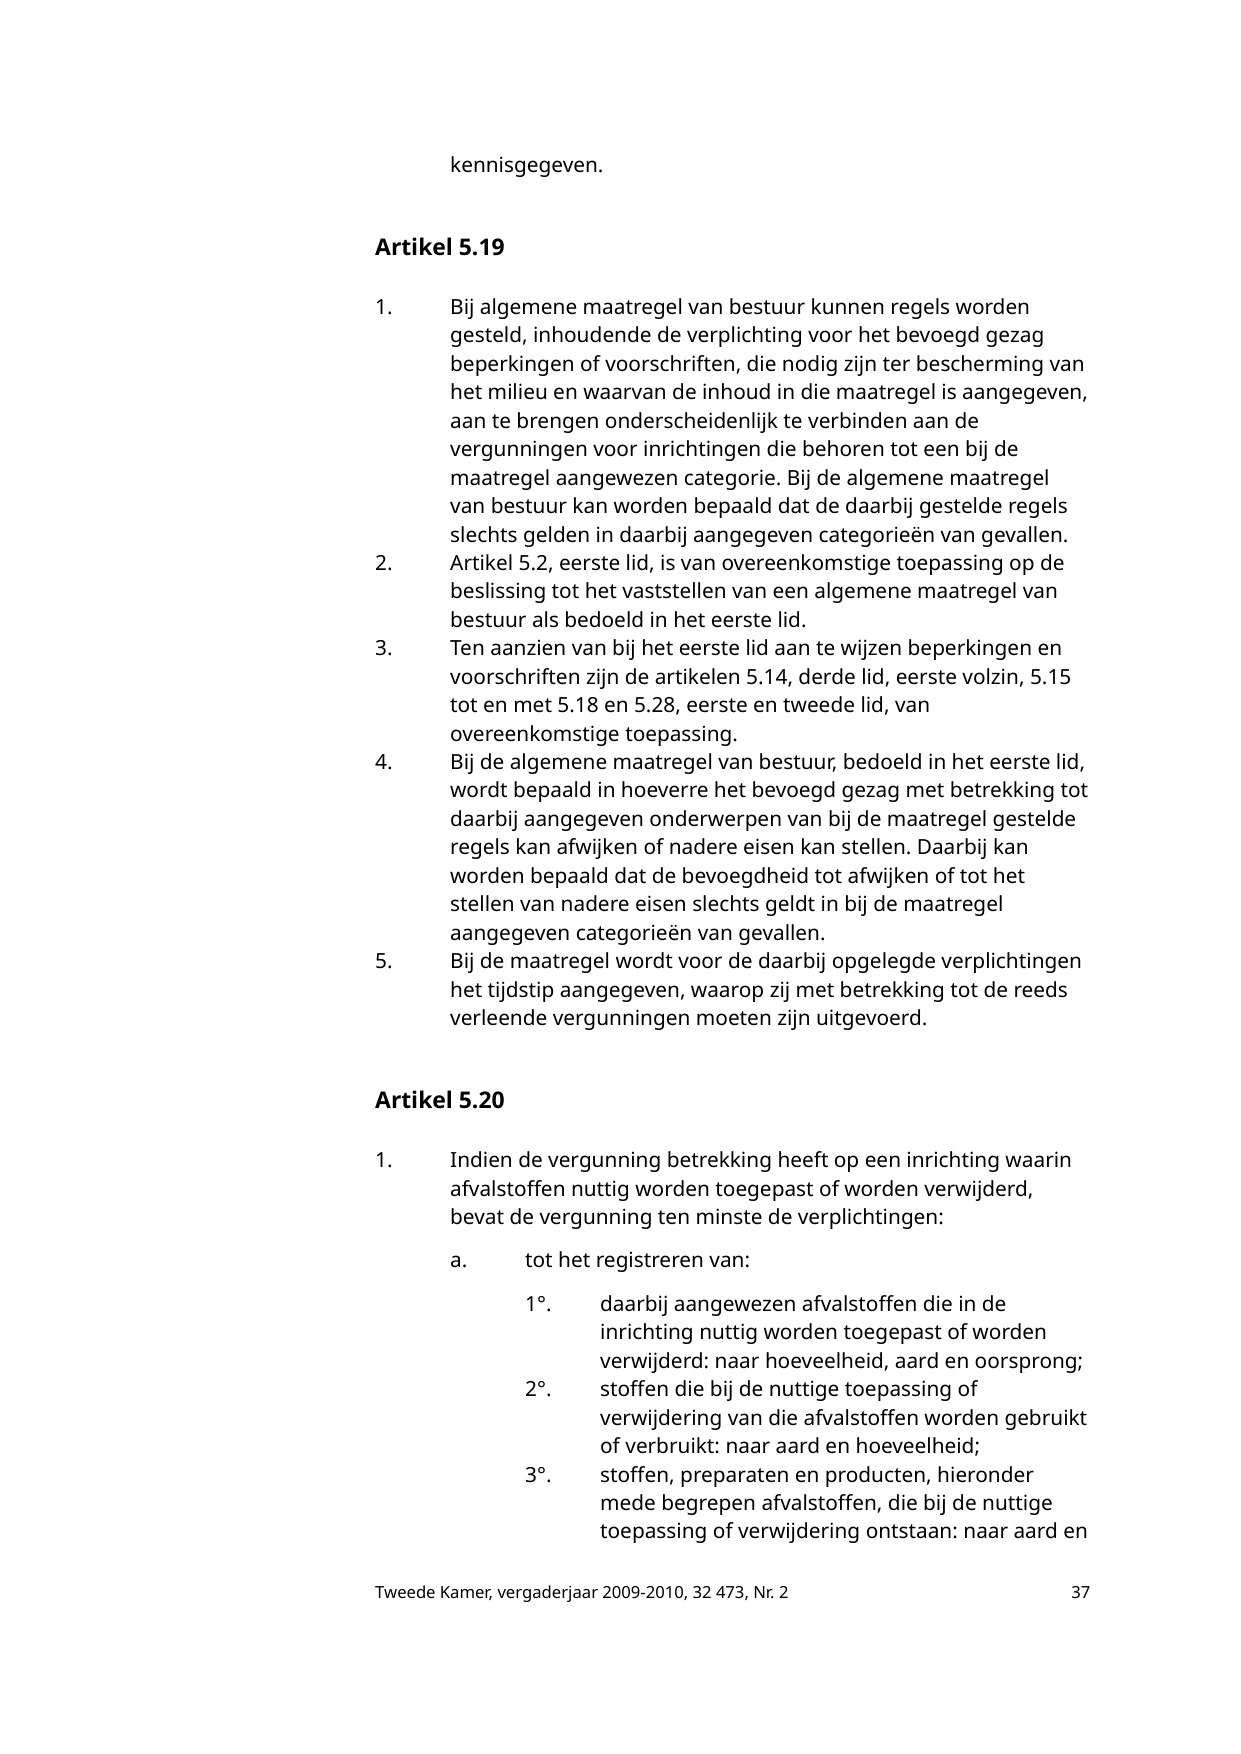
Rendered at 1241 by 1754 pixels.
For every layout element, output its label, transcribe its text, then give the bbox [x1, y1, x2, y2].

list tot het registreren van: [450, 1246, 1090, 1274]
list Bij de maatregel wordt voor de daarbij opgelegde verplichtingen het tijdstip aangegeven, waarop zij met betrekking tot de reeds verleende vergunningen moeten zijn uitgevoerd. [375, 946, 1090, 1032]
list Artikel 5.2, eerste lid, is van overeenkomstige toepassing op de beslissing tot het vaststellen van een algemene maatregel van bestuur als bedoeld in het eerste lid. [375, 548, 1090, 633]
list Ten aanzien van bij het eerste lid aan te wijzen beperkingen en voorschriften zijn de artikelen 5.14, derde lid, eerste volzin, 5.15 tot en met 5.18 en 5.28, eerste en tweede lid, van overeenkomstige toepassing. [375, 633, 1090, 747]
subtitle Artikel 5.19 [375, 231, 1090, 262]
list Bij algemene maatregel van bestuur kunnen regels worden gesteld, inhoudende de verplichting voor het bevoegd gezag beperkingen of voorschriften, die nodig zijn ter bescherming van het milieu en waarvan de inhoud in die maatregel is aangegeven, aan te brengen onderscheidenlijk te verbinden aan de vergunningen voor inrichtingen die behoren tot een bij de maatregel aangewezen categorie. Bij de algemene maatregel van bestuur kan worden bepaald dat de daarbij gestelde regels slechts gelden in daarbij aangegeven categorieën van gevallen. [375, 292, 1090, 548]
subtitle Artikel 5.20 [375, 1084, 1090, 1115]
list daarbij aangewezen afvalstoffen die in de inrichting nuttig worden toegepast of worden verwijderd: naar hoeveelheid, aard en oorsprong; [525, 1289, 1090, 1374]
list Indien de vergunning betrekking heeft op een inrichting waarin afvalstoffen nuttig worden toegepast of worden verwijderd, bevat de vergunning ten minste de verplichtingen: [375, 1145, 1090, 1231]
list stoffen, preparaten en producten, hieronder mede begrepen afvalstoffen, die bij de nuttige toepassing of verwijdering ontstaan: naar aard en [525, 1460, 1090, 1545]
list kennisgegeven. [375, 150, 1090, 178]
list stoffen die bij de nuttige toepassing of verwijdering van die afvalstoffen worden gebruikt of verbruikt: naar aard en hoeveelheid; [525, 1374, 1090, 1460]
list Bij de algemene maatregel van bestuur, bedoeld in het eerste lid, wordt bepaald in hoeverre het bevoegd gezag met betrekking tot daarbij aangegeven onderwerpen van bij de maatregel gestelde regels kan afwijken of nadere eisen kan stellen. Daarbij kan worden bepaald dat de bevoegdheid tot afwijken of tot het stellen van nadere eisen slechts geldt in bij de maatregel aangegeven categorieën van gevallen. [375, 747, 1090, 946]
